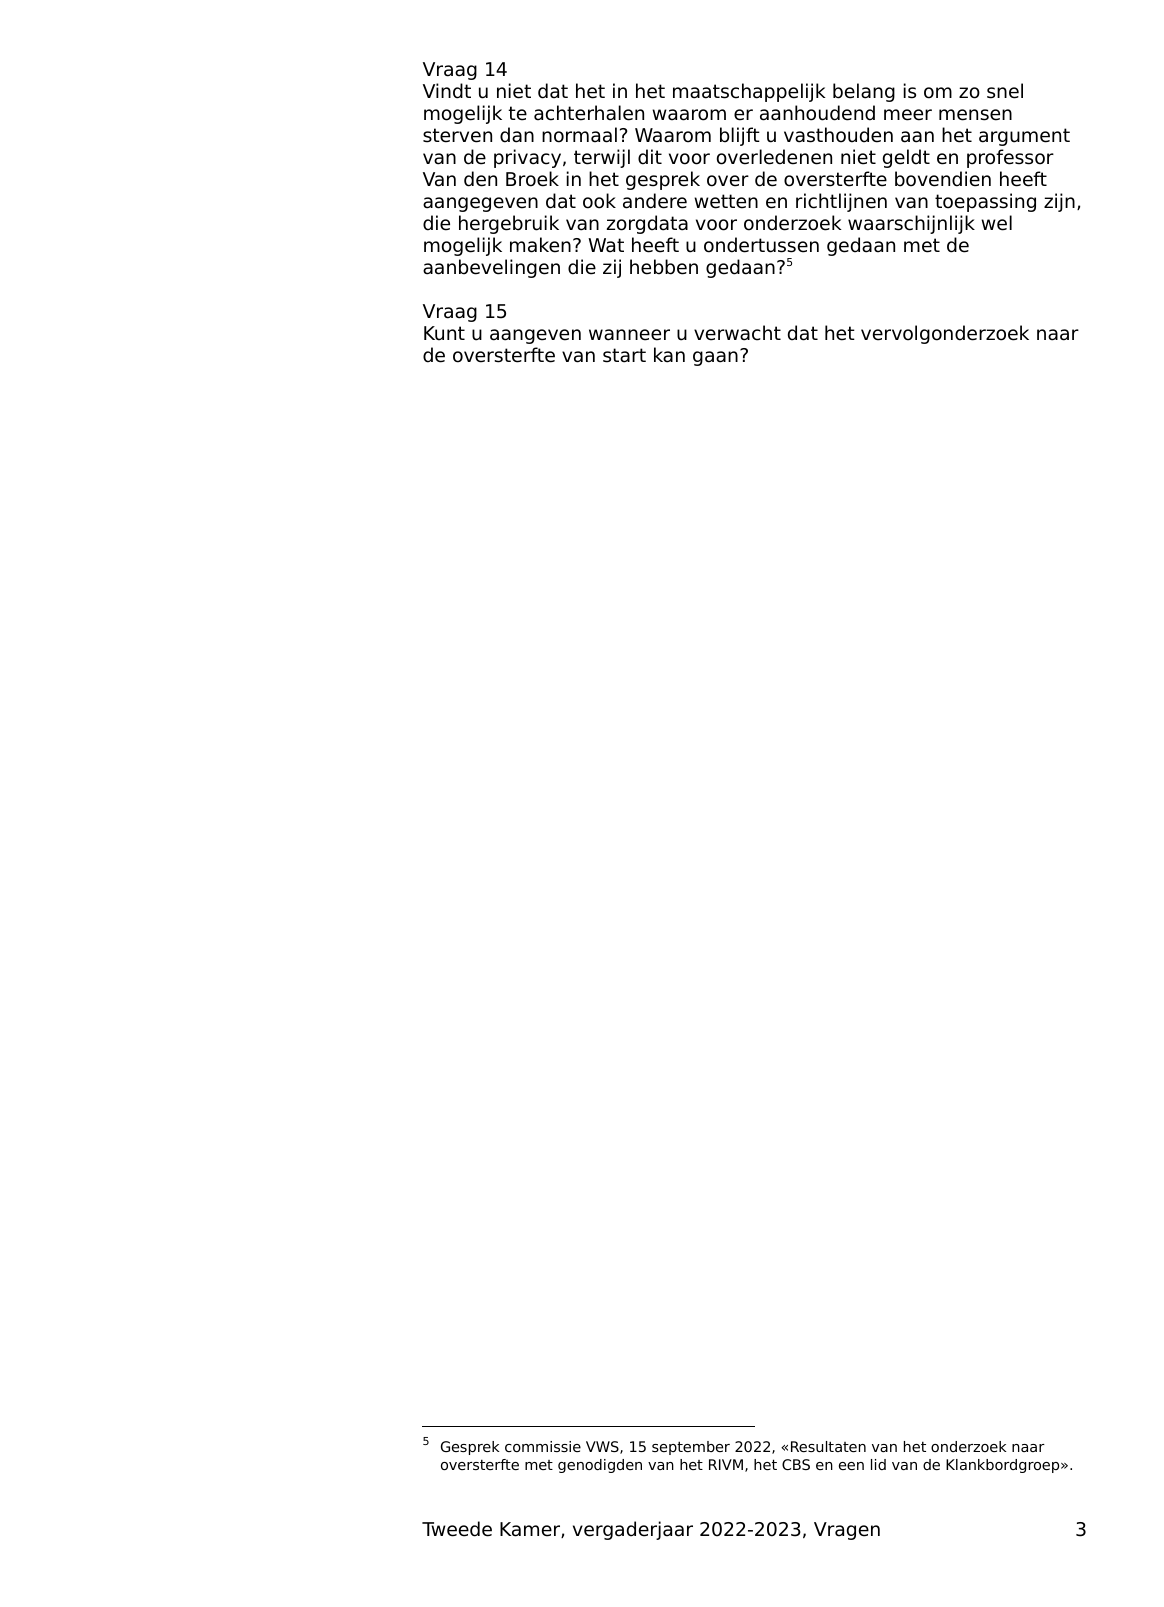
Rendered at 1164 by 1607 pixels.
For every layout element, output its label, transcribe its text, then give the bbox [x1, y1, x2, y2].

text Vraag 15 [422, 301, 1087, 323]
text Vindt u niet dat het in het maatschappelijk belang is om zo snel mogelijk te achterhalen waarom er aanhoudend meer mensen sterven dan normaal? Waarom blijft u vasthouden aan het argument van de privacy, terwijl dit voor overledenen niet geldt en professor Van den Broek in het gesprek over de oversterfte bovendien heeft aangegeven dat ook andere wetten en richtlijnen van toepassing zijn, die hergebruik van zorgdata voor onderzoek waarschijnlijk wel mogelijk maken? Wat heeft u ondertussen gedaan met de aanbevelingen die zij hebben gedaan? [422, 81, 1087, 279]
text Vraag 14 [422, 59, 1087, 81]
text Kunt u aangeven wanneer u verwacht dat het vervolgonderzoek naar de oversterfte van start kan gaan? [422, 323, 1087, 367]
text Gesprek commissie VWS, 15 september 2022, «Resultaten van het onderzoek naar oversterfte met genodigden van het RIVM, het CBS en een lid van de Klankbordgroep». [422, 1435, 1087, 1474]
